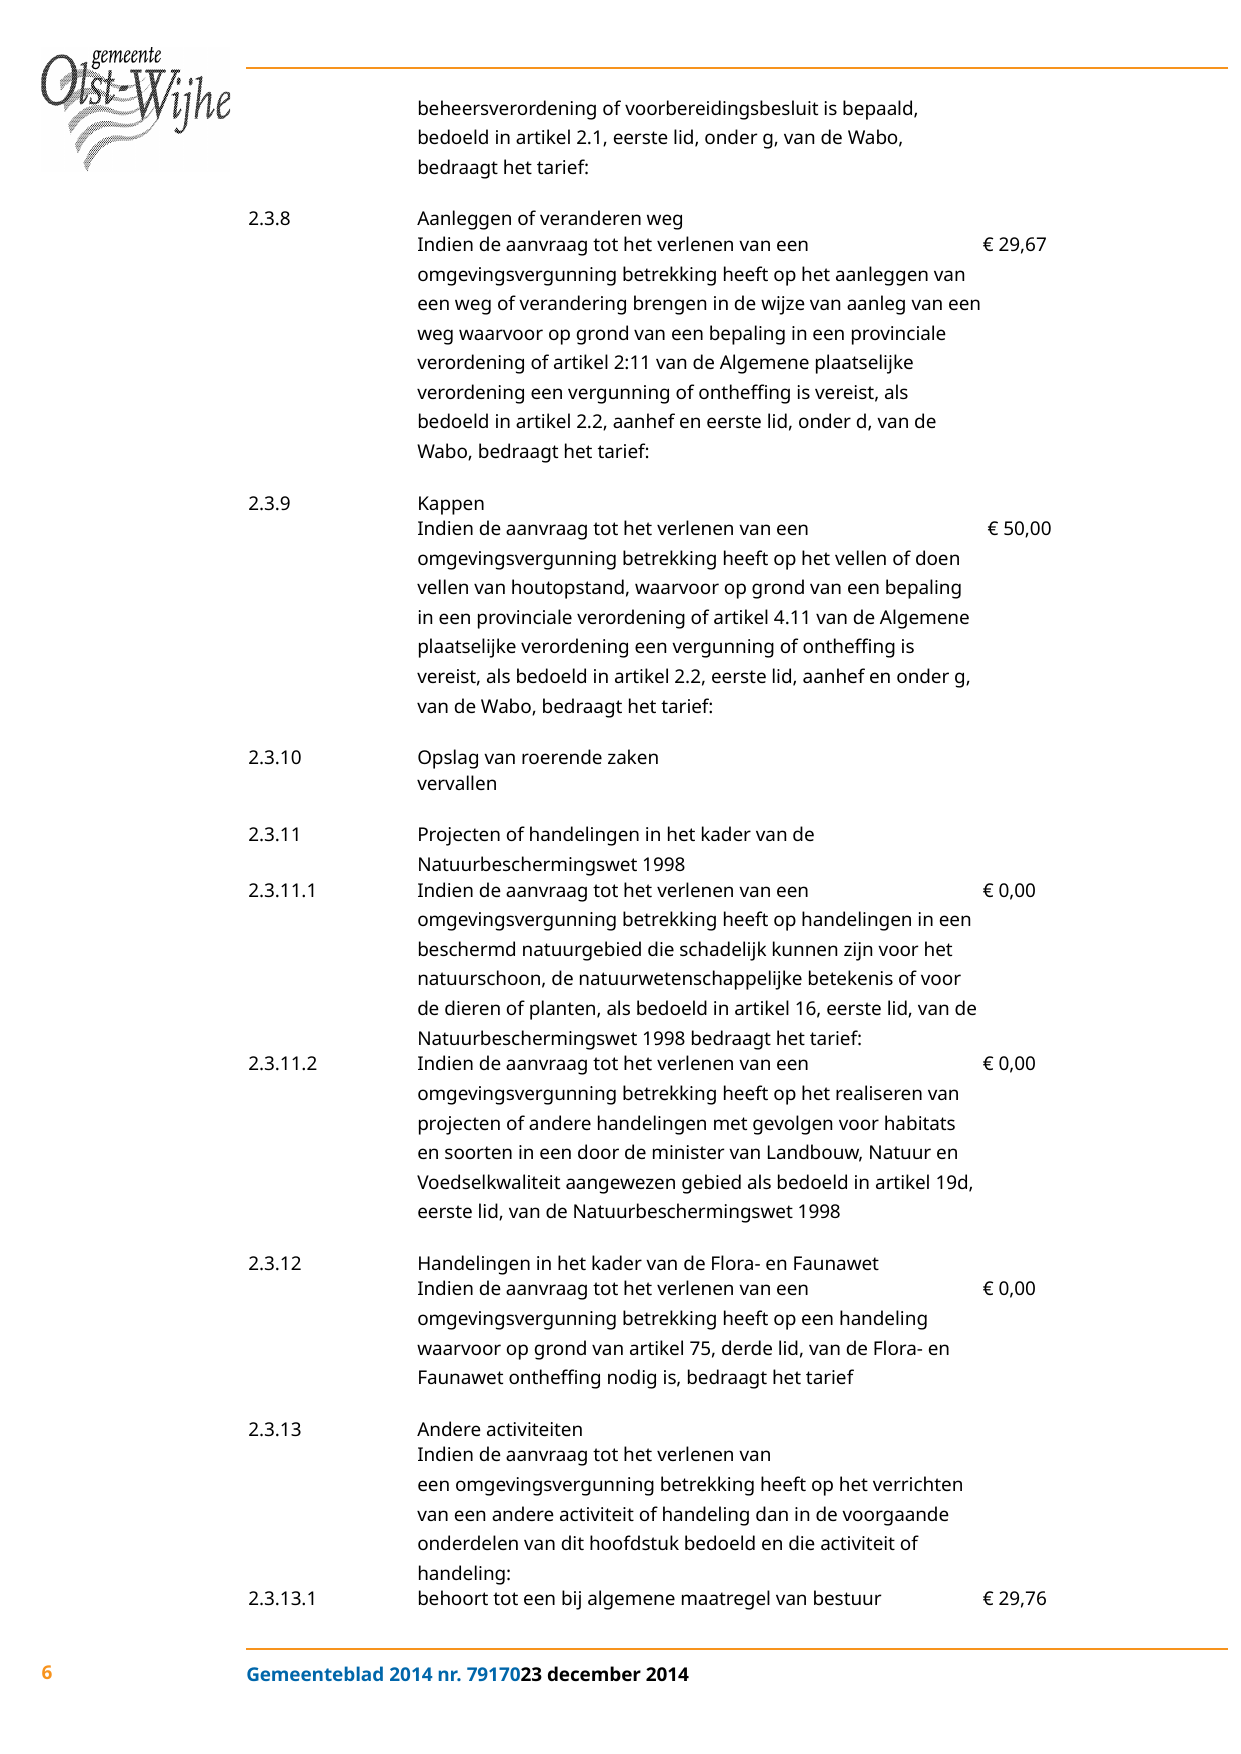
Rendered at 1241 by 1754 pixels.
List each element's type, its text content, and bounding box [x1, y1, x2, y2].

table_cell Indien de aanvraag tot het verlenen van een omgevingsvergunning betrekking heeft op handelingen in een beschermd natuurgebied die schadelijk kunnen zijn voor het natuurschoon, de natuurwetenschappelijke betekenis of voor de dieren of planten, als bedoeld in artikel 16, eerste lid, van de Natuurbeschermingswet 1998 bedraagt het tarief: [417, 877, 983, 1051]
table_cell vervallen [417, 770, 983, 796]
table_cell behoort tot een bij algemene maatregel van bestuur [417, 1586, 983, 1611]
table_cell [417, 796, 983, 822]
table_cell [983, 95, 1152, 180]
table_cell Indien de aanvraag tot het verlenen van een omgevingsvergunning betrekking heeft op het aanleggen van een weg of verandering brengen in de wijze van aanleg van een weg waarvoor op grond van een bepaling in een provinciale verordening of artikel 2:11 van de Algemene plaatselijke verordening een vergunning of ontheffing is vereist, als bedoeld in artikel 2.2, aanhef en eerste lid, onder d, van de Wabo, bedraagt het tarief: [417, 231, 983, 464]
table_cell Indien de aanvraag tot het verlenen van een omgevingsvergunning betrekking heeft op het verrichten van een andere activiteit of handeling dan in de voorgaande onderdelen van dit hoofdstuk bedoeld en die activiteit of handeling: [417, 1442, 983, 1586]
table_cell [248, 770, 417, 796]
table_cell [983, 205, 1152, 231]
table_cell [248, 1390, 417, 1416]
table_cell Indien de aanvraag tot het verlenen van een omgevingsvergunning betrekking heeft op het realiseren van projecten of andere handelingen met gevolgen voor habitats en soorten in een door de minister van Landbouw, Natuur en Voedselkwaliteit aangewezen gebied als bedoeld in artikel 19d, eerste lid, van de Natuurbeschermingswet 1998 [417, 1051, 983, 1224]
table_cell Andere activiteiten [417, 1416, 983, 1442]
table_cell [417, 1390, 983, 1416]
table_cell € 0,00 [983, 877, 1152, 1051]
table_cell [417, 180, 983, 205]
table_cell [417, 1224, 983, 1250]
table_cell [983, 1250, 1152, 1276]
table_cell Opslag van roerende zaken [417, 744, 983, 770]
table_cell [248, 515, 417, 719]
table_cell [983, 744, 1152, 770]
table_cell 2.3.8 [248, 205, 417, 231]
table_cell [248, 464, 417, 490]
table_cell [248, 180, 417, 205]
table_cell [248, 1442, 417, 1586]
table_cell [983, 770, 1152, 796]
table_cell € 29,76 [983, 1586, 1152, 1611]
table_cell 2.3.9 [248, 490, 417, 515]
table_cell 2.3.11 [248, 822, 417, 877]
table_cell 2.3.11.2 [248, 1051, 417, 1224]
table_cell beheersverordening of voorbereidingsbesluit is bepaald, bedoeld in artikel 2.1, eerste lid, onder g, van de Wabo, bedraagt het tarief: [417, 95, 983, 180]
table_cell [983, 1390, 1152, 1416]
table_cell Handelingen in het kader van de Flora- en Faunawet [417, 1250, 983, 1276]
table_cell [983, 719, 1152, 744]
table_cell 2.3.11.1 [248, 877, 417, 1051]
table_cell € 50,00 [983, 515, 1152, 719]
table_cell 2.3.12 [248, 1250, 417, 1276]
table_cell [248, 719, 417, 744]
table_cell € 29,67 [983, 231, 1152, 464]
table_cell Projecten of handelingen in het kader van de Natuurbeschermingswet 1998 [417, 822, 983, 877]
table_cell [248, 95, 417, 180]
table_cell 2.3.13.1 [248, 1586, 417, 1611]
table_cell [983, 1224, 1152, 1250]
table_cell [983, 1416, 1152, 1442]
table_cell Indien de aanvraag tot het verlenen van een omgevingsvergunning betrekking heeft op een handeling waarvoor op grond van artikel 75, derde lid, van de Flora- en Faunawet ontheffing nodig is, bedraagt het tarief [417, 1276, 983, 1390]
table_cell [983, 464, 1152, 490]
table_cell [983, 1442, 1152, 1586]
table_cell 2.3.10 [248, 744, 417, 770]
table_cell [417, 719, 983, 744]
picture [41, 47, 231, 172]
table_cell [983, 796, 1152, 822]
table_cell [417, 464, 983, 490]
table_cell € 0,00 [983, 1276, 1152, 1390]
table_cell [248, 1224, 417, 1250]
table_cell € 0,00 [983, 1051, 1152, 1224]
table_cell [248, 796, 417, 822]
table_cell [248, 231, 417, 464]
table_cell Indien de aanvraag tot het verlenen van een omgevingsvergunning betrekking heeft op het vellen of doen vellen van houtopstand, waarvoor op grond van een bepaling in een provinciale verordening of artikel 4.11 van de Algemene plaatselijke verordening een vergunning of ontheffing is vereist, als bedoeld in artikel 2.2, eerste lid, aanhef en onder g, van de Wabo, bedraagt het tarief: [417, 515, 983, 719]
table_cell [248, 1276, 417, 1390]
table_cell Kappen [417, 490, 983, 515]
table_cell [983, 180, 1152, 205]
table_cell Aanleggen of veranderen weg [417, 205, 983, 231]
table_cell [983, 822, 1152, 877]
table_cell [983, 490, 1152, 515]
table_cell 2.3.13 [248, 1416, 417, 1442]
